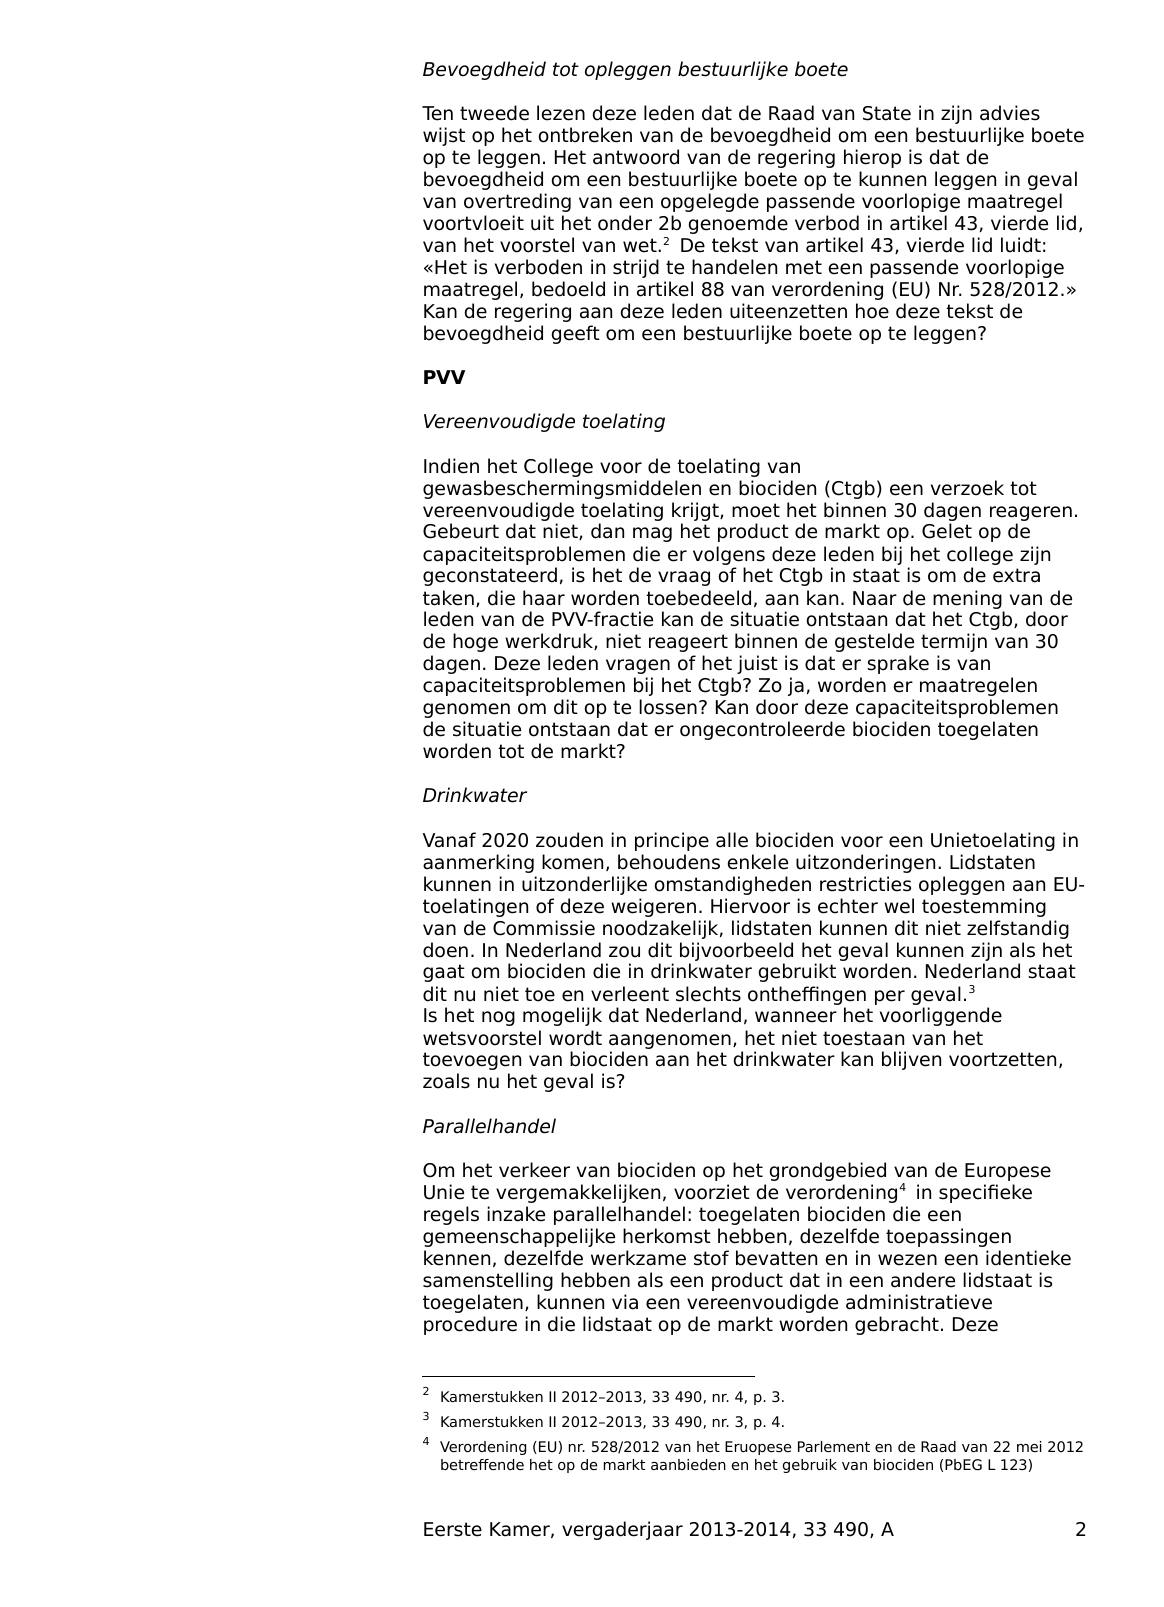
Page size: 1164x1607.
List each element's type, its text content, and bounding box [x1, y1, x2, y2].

subtitle Bevoegdheid tot opleggen bestuurlijke boete [422, 59, 1087, 81]
subtitle Parallelhandel [422, 1116, 1087, 1137]
text Kamerstukken II 2012–2013, 33 490, nr. 4, p. 3. [422, 1385, 1087, 1407]
text Indien het College voor de toelating van gewasbeschermingsmiddelen en biociden (Ctgb) een verzoek tot vereenvoudigde toelating krijgt, moet het binnen 30 dagen reageren. Gebeurt dat niet, dan mag het product de markt op. Gelet op de capaciteitsproblemen die er volgens deze leden bij het college zijn geconstateerd, is het de vraag of het Ctgb in staat is om de extra taken, die haar worden toebedeeld, aan kan. Naar de mening van de leden van de PVV-fractie kan de situatie ontstaan dat het Ctgb, door de hoge werkdruk, niet reageert binnen de gestelde termijn van 30 dagen. Deze leden vragen of het juist is dat er sprake is van capaciteitsproblemen bij het Ctgb? Zo ja, worden er maatregelen genomen om dit op te lossen? Kan door deze capaciteitsproblemen de situatie ontstaan dat er ongecontroleerde biociden toegelaten worden tot de markt? [422, 456, 1087, 763]
text Is het nog mogelijk dat Nederland, wanneer het voorliggende wetsvoorstel wordt aangenomen, het niet toestaan van het toevoegen van biociden aan het drinkwater kan blijven voortzetten, zoals nu het geval is? [422, 1005, 1087, 1093]
subtitle Drinkwater [422, 785, 1087, 807]
text Vanaf 2020 zouden in principe alle biociden voor een Unietoelating in aanmerking komen, behoudens enkele uitzonderingen. Lidstaten kunnen in uitzonderlijke omstandigheden restricties opleggen aan EU-toelatingen of deze weigeren. Hiervoor is echter wel toestemming van de Commissie noodzakelijk, lidstaten kunnen dit niet zelfstandig doen. In Nederland zou dit bijvoorbeeld het geval kunnen zijn als het gaat om biociden die in drinkwater gebruikt worden. Nederland staat dit nu niet toe en verleent slechts ontheffingen per geval. [422, 829, 1087, 1005]
text Om het verkeer van biociden op het grondgebied van de Europese Unie te vergemakkelijken, voorziet de verordening in specifieke regels inzake parallelhandel: toegelaten biociden die een gemeenschappelijke herkomst hebben, dezelfde toepassingen kennen, dezelfde werkzame stof bevatten en in wezen een identieke samenstelling hebben als een product dat in een andere lidstaat is toegelaten, kunnen via een vereenvoudigde administratieve procedure in die lidstaat op de markt worden gebracht. Deze [422, 1160, 1087, 1336]
subtitle PVV [422, 367, 1087, 389]
text Ten tweede lezen deze leden dat de Raad van State in zijn advies wijst op het ontbreken van de bevoegdheid om een bestuurlijke boete op te leggen. Het antwoord van de regering hierop is dat de bevoegdheid om een bestuurlijke boete op te kunnen leggen in geval van overtreding van een opgelegde passende voorlopige maatregel voortvloeit uit het onder 2b genoemde verbod in artikel 43, vierde lid, van het voorstel van wet. De tekst van artikel 43, vierde lid luidt: «Het is verboden in strijd te handelen met een passende voorlopige maatregel, bedoeld in artikel 88 van verordening (EU) Nr. 528/2012.» Kan de regering aan deze leden uiteenzetten hoe deze tekst de bevoegdheid geeft om een bestuurlijke boete op te leggen? [422, 103, 1087, 345]
text Kamerstukken II 2012–2013, 33 490, nr. 3, p. 4. [422, 1410, 1087, 1432]
subtitle Vereenvoudigde toelating [422, 411, 1087, 433]
text Verordening (EU) nr. 528/2012 van het Eruopese Parlement en de Raad van 22 mei 2012 betreffende het op de markt aanbieden en het gebruik van biociden (PbEG L 123) [422, 1435, 1087, 1474]
